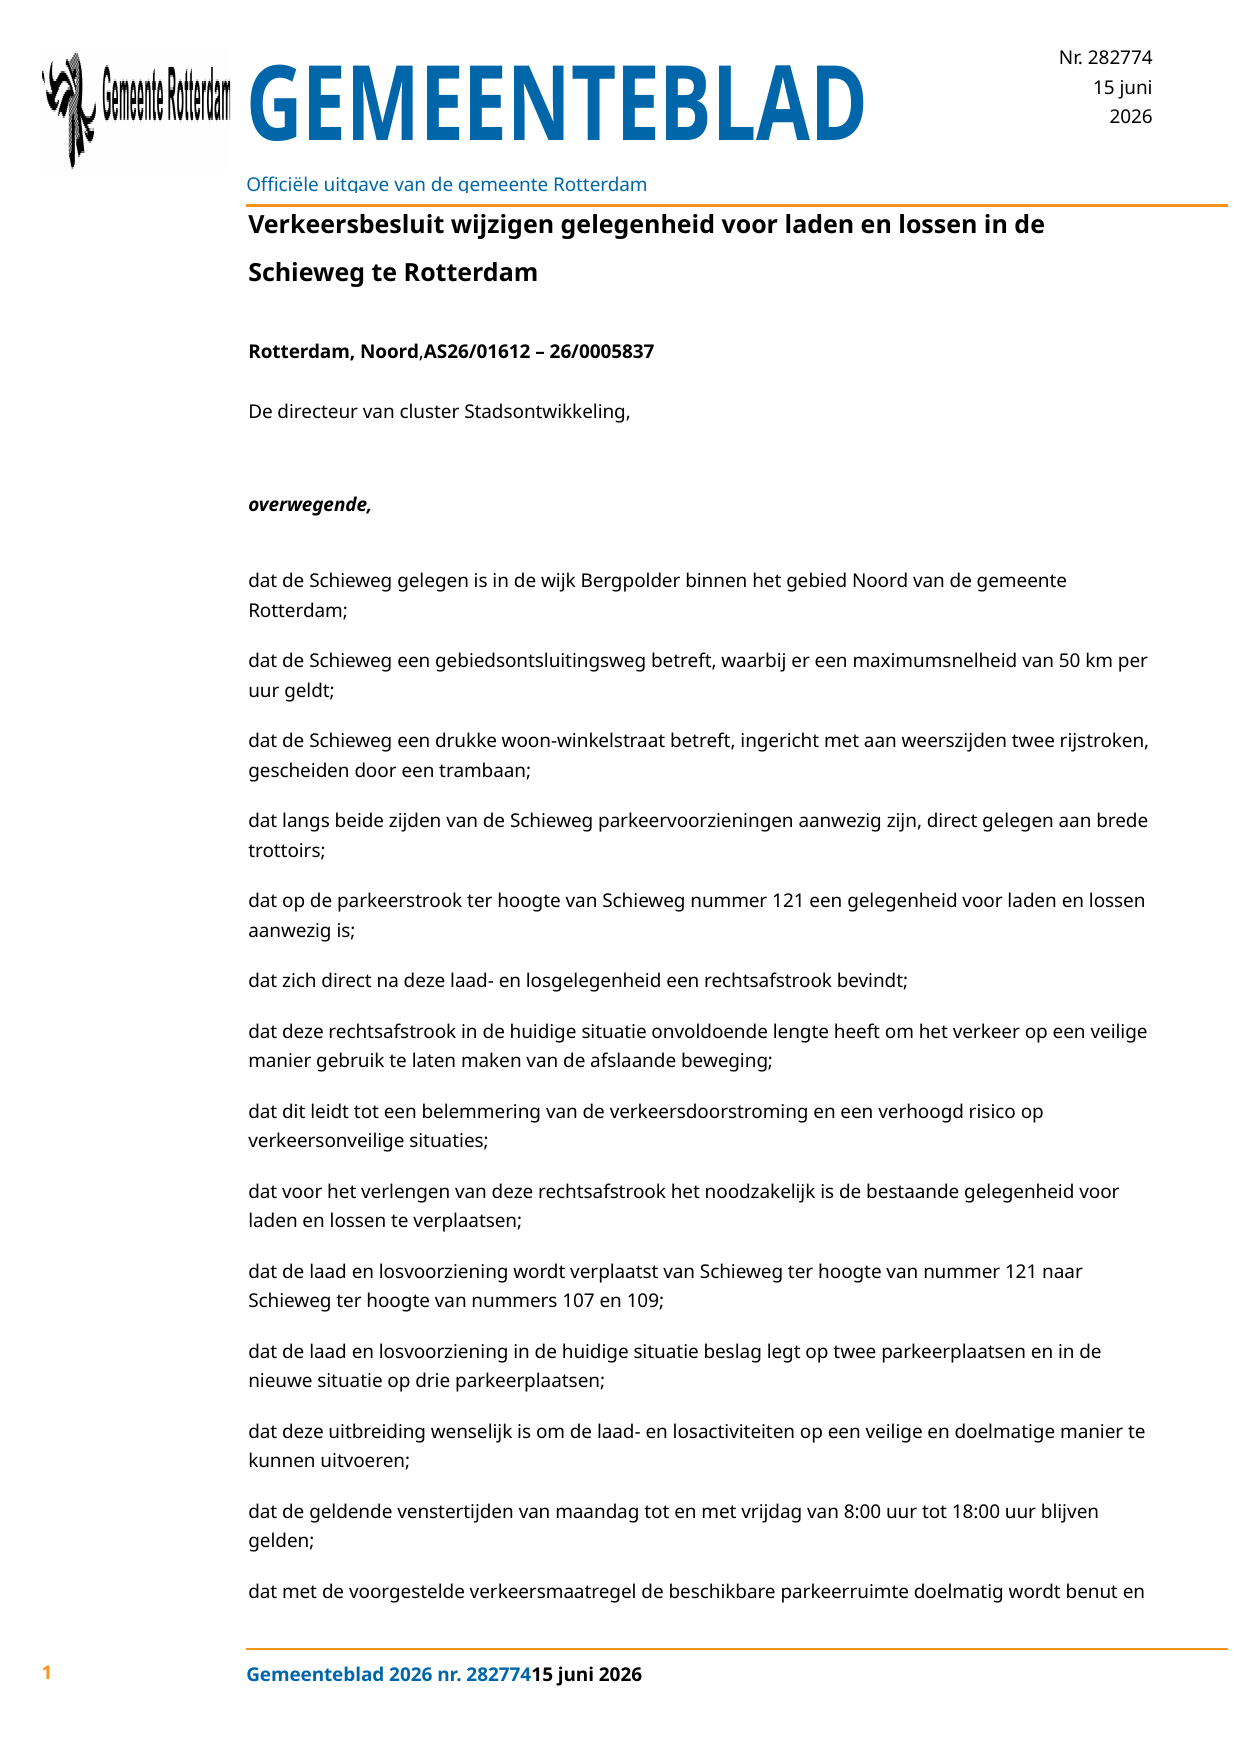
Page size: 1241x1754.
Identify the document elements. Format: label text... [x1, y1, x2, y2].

text dat de Schieweg een drukke woon-winkelstraat betreft, ingericht met aan weerszijden twee rijstroken, gescheiden door een trambaan; [248, 727, 1152, 783]
text dat langs beide zijden van de Schieweg parkeervoorzieningen aanwezig zijn, direct gelegen aan brede trottoirs; [248, 807, 1152, 863]
text Verkeersbesluit wijzigen gelegenheid voor laden en lossen in de Schieweg te Rotterdam [248, 207, 1152, 288]
text dat de geldende venstertijden van maandag tot en met vrijdag van 8:00 uur tot 18:00 uur blijven gelden; [248, 1498, 1152, 1553]
text dat deze rechtsafstrook in de huidige situatie onvoldoende lengte heeft om het verkeer op een veilige manier gebruik te laten maken van de afslaande beweging; [248, 1018, 1152, 1073]
text dat de laad en losvoorziening in de huidige situatie beslag legt op twee parkeerplaatsen en in de nieuwe situatie op drie parkeerplaatsen; [248, 1338, 1152, 1393]
text Rotterdam, Noord,AS26/01612 – 26/0005837 [248, 339, 1152, 364]
text De directeur van cluster Stadsontwikkeling, [248, 398, 1152, 423]
text overwegende, [248, 491, 1152, 517]
picture [41, 47, 231, 172]
text dat met de voorgestelde verkeersmaatregel de beschikbare parkeerruimte doelmatig wordt benut en [248, 1578, 1152, 1604]
text dat deze uitbreiding wenselijk is om de laad- en losactiviteiten op een veilige en doelmatige manier te kunnen uitvoeren; [248, 1418, 1152, 1473]
text dat de Schieweg gelegen is in de wijk Bergpolder binnen het gebied Noord van de gemeente Rotterdam; [248, 567, 1152, 623]
text dat zich direct na deze laad- en losgelegenheid een rechtsafstrook bevindt; [248, 967, 1152, 993]
text dat de laad en losvoorziening wordt verplaatst van Schieweg ter hoogte van nummer 121 naar Schieweg ter hoogte van nummers 107 en 109; [248, 1258, 1152, 1313]
text dat dit leidt tot een belemmering van de verkeersdoorstroming en een verhoogd risico op verkeersonveilige situaties; [248, 1098, 1152, 1153]
text dat de Schieweg een gebiedsontsluitingsweg betreft, waarbij er een maximumsnelheid van 50 km per uur geldt; [248, 647, 1152, 703]
text dat voor het verlengen van deze rechtsafstrook het noodzakelijk is de bestaande gelegenheid voor laden en lossen te verplaatsen; [248, 1178, 1152, 1233]
text dat op de parkeerstrook ter hoogte van Schieweg nummer 121 een gelegenheid voor laden en lossen aanwezig is; [248, 887, 1152, 943]
